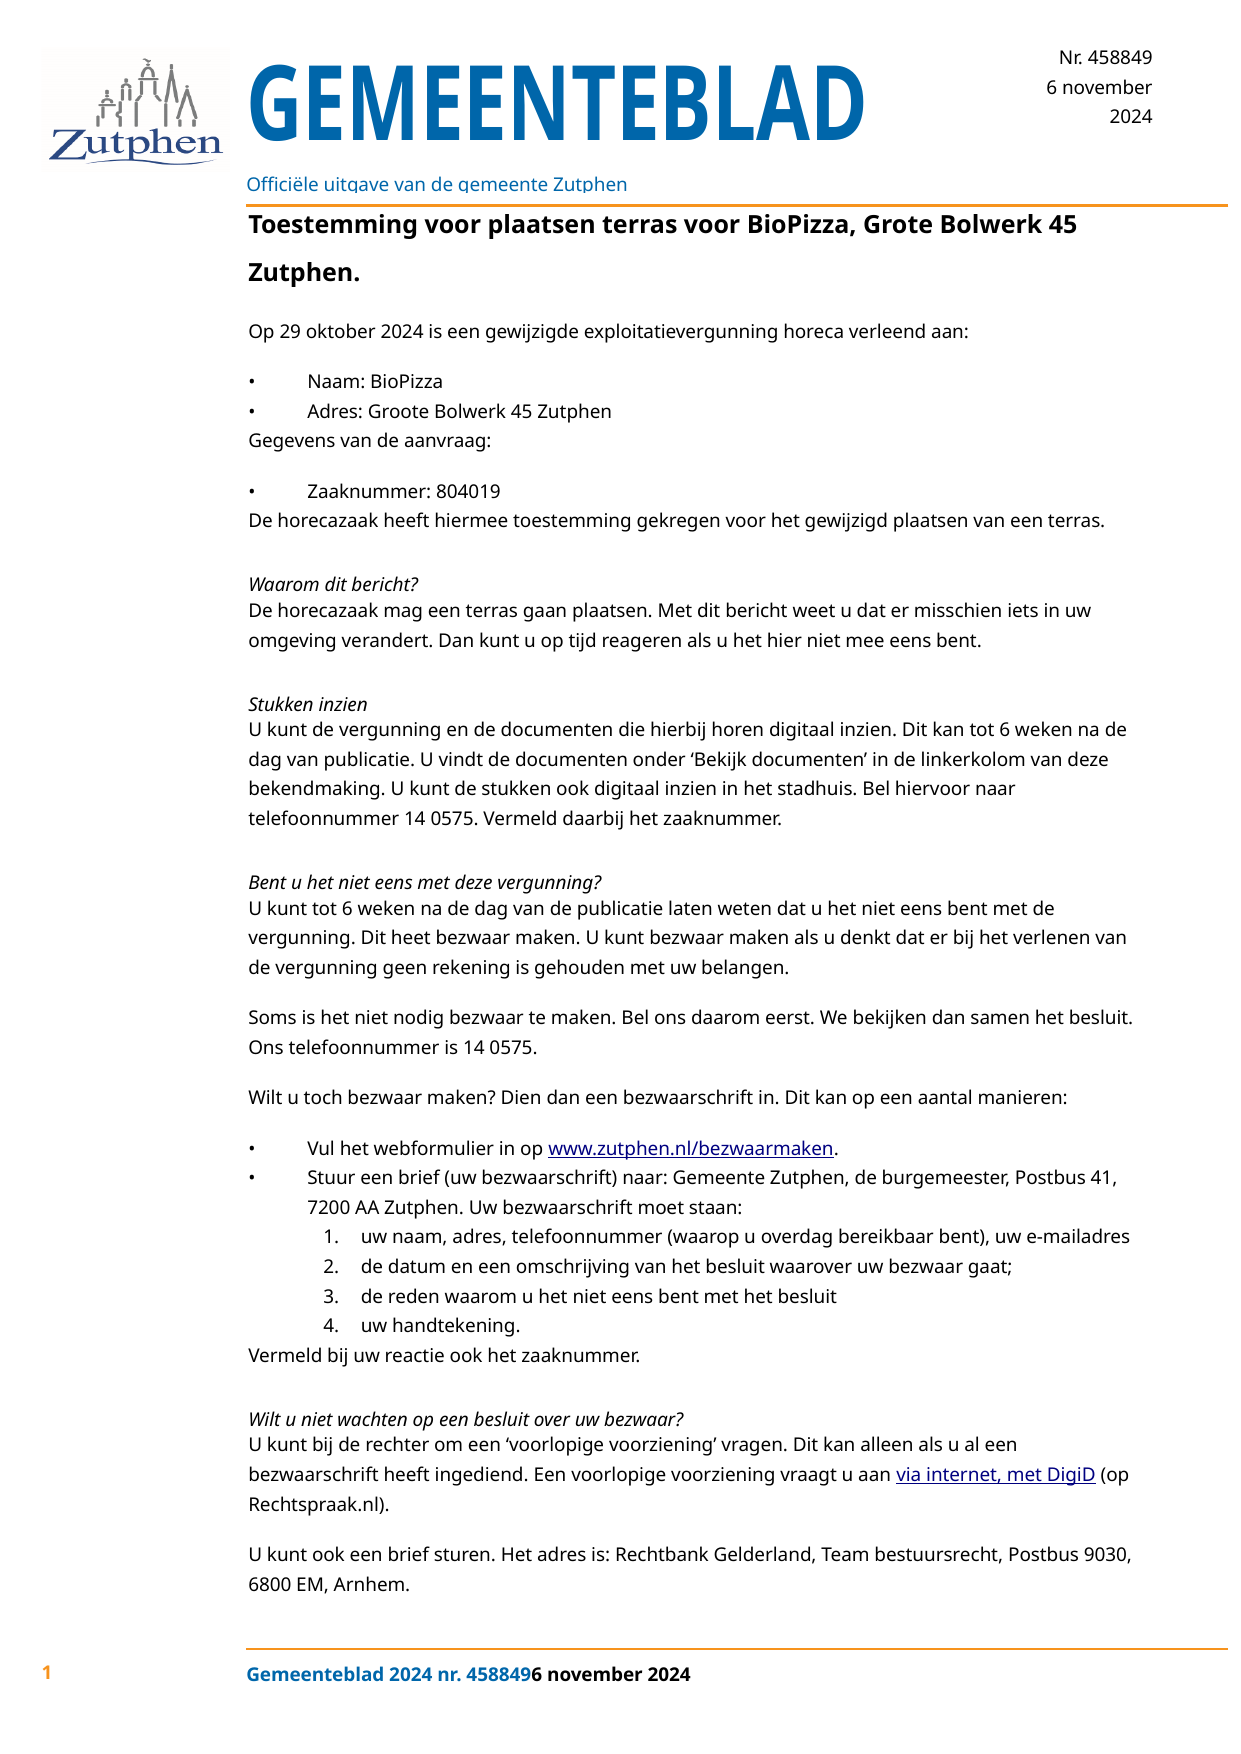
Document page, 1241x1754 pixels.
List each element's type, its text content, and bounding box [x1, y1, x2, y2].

list de datum en een omschrijving van het besluit waarover uw bezwaar gaat; [323, 1253, 1152, 1279]
text Bent u het niet eens met deze vergunning? [248, 869, 1152, 895]
list uw handtekening. [323, 1312, 1152, 1338]
text Vermeld bij uw reactie ook het zaaknummer. [248, 1342, 1152, 1368]
text U kunt tot 6 weken na de dag van de publicatie laten weten dat u het niet eens bent met de vergunning. Dit heet bezwaar maken. U kunt bezwaar maken als u denkt dat er bij het verlenen van de vergunning geen rekening is gehouden met uw belangen. [248, 895, 1152, 980]
text Gegevens van de aanvraag: [248, 427, 1152, 453]
list Adres: Groote Bolwerk 45 Zutphen [248, 398, 1152, 424]
list Vul het webformulier in op www.zutphen.nl/bezwaarmaken. [248, 1135, 1152, 1161]
list de reden waarom u het niet eens bent met het besluit [323, 1283, 1152, 1308]
picture [41, 47, 231, 172]
list Zaaknummer: 804019 [248, 478, 1152, 504]
list Naam: BioPizza [248, 368, 1152, 394]
text U kunt de vergunning en de documenten die hierbij horen digitaal inzien. Dit kan tot 6 weken na de dag van publicatie. U vindt de documenten onder ‘Bekijk documenten’ in de linkerkolom van deze bekendmaking. U kunt de stukken ook digitaal inzien in het stadhuis. Bel hiervoor naar telefoonnummer 14 0575. Vermeld daarbij het zaaknummer. [248, 716, 1152, 831]
text U kunt bij de rechter om een ‘voorlopige voorziening’ vragen. Dit kan alleen als u al een bezwaarschrift heeft ingediend. Een voorlopige voorziening vraagt u aan via internet, met DigiD (op Rechtspraak.nl). [248, 1432, 1152, 1517]
text Wilt u toch bezwaar maken? Dien dan een bezwaarschrift in. Dit kan op een aantal manieren: [248, 1084, 1152, 1110]
text Soms is het niet nodig bezwaar te maken. Bel ons daarom eerst. We bekijken dan samen het besluit. Ons telefoonnummer is 14 0575. [248, 1004, 1152, 1060]
text U kunt ook een brief sturen. Het adres is: Rechtbank Gelderland, Team bestuursrecht, Postbus 9030, 6800 EM, Arnhem. [248, 1541, 1152, 1597]
list uw naam, adres, telefoonnummer (waarop u overdag bereikbaar bent), uw e-mailadres [323, 1224, 1152, 1249]
text Stukken inzien [248, 691, 1152, 716]
text Waarom dit bericht? [248, 571, 1152, 597]
text De horecazaak mag een terras gaan plaatsen. Met dit bericht weet u dat er misschien iets in uw omgeving verandert. Dan kunt u op tijd reageren als u het hier niet mee eens bent. [248, 597, 1152, 652]
text Wilt u niet wachten op een besluit over uw bezwaar? [248, 1406, 1152, 1432]
text Op 29 oktober 2024 is een gewijzigde exploitatievergunning horeca verleend aan: [248, 318, 1152, 344]
text De horecazaak heeft hiermee toestemming gekregen voor het gewijzigd plaatsen van een terras. [248, 507, 1152, 533]
list Stuur een brief (uw bezwaarschrift) naar: Gemeente Zutphen, de burgemeester, Postbus 41, 7200 AA Zutphen. Uw bezwaarschrift moet staan: [248, 1164, 1152, 1220]
text Toestemming voor plaatsen terras voor BioPizza, Grote Bolwerk 45 Zutphen. [248, 207, 1152, 288]
